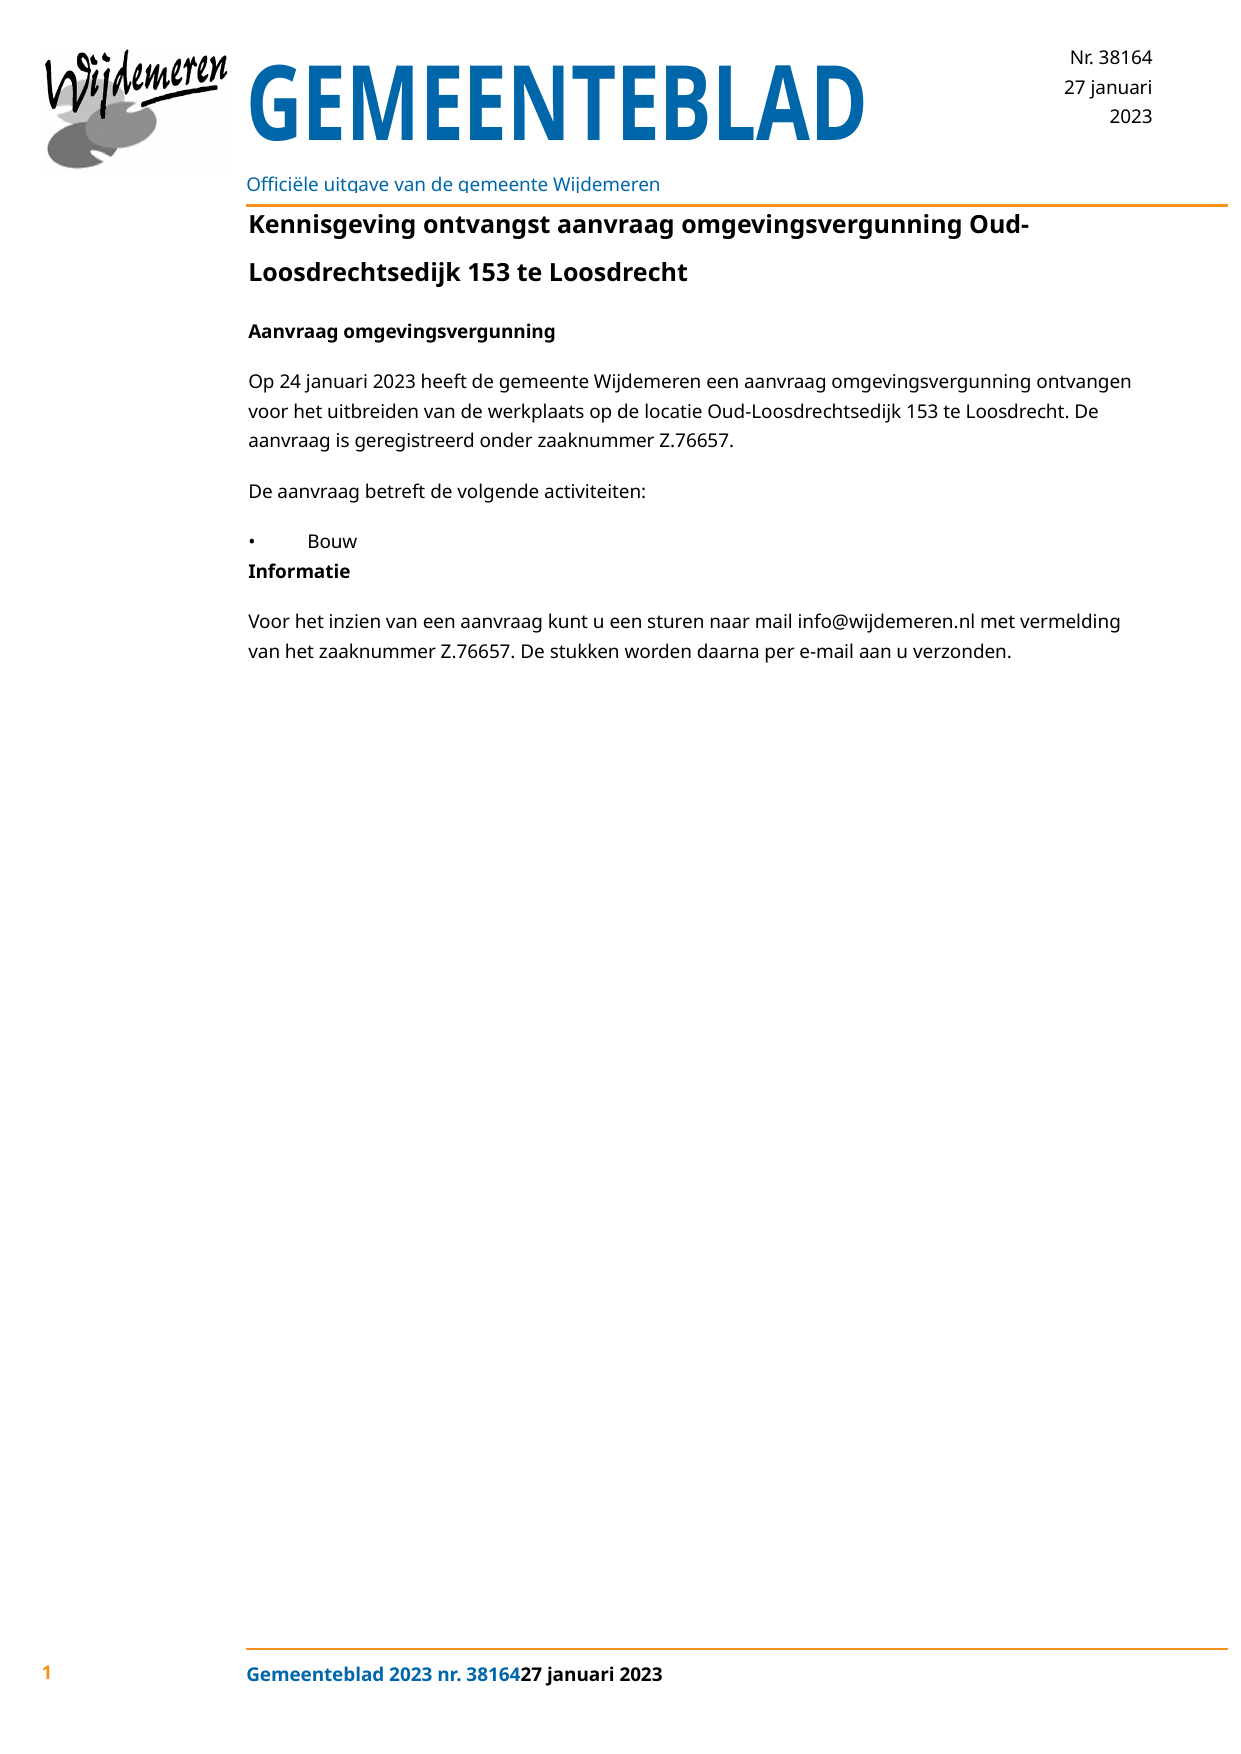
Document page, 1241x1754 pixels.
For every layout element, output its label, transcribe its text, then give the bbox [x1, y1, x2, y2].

text Aanvraag omgevingsvergunning [248, 318, 1152, 344]
list Bouw [248, 528, 1152, 554]
text Kennisgeving ontvangst aanvraag omgevingsvergunning Oud-Loosdrechtsedijk 153 te Loosdrecht [248, 207, 1152, 288]
text De aanvraag betreft de volgende activiteiten: [248, 478, 1152, 504]
text Informatie [248, 558, 1152, 584]
picture [41, 47, 231, 172]
text Op 24 januari 2023 heeft de gemeente Wijdemeren een aanvraag omgevingsvergunning ontvangen voor het uitbreiden van de werkplaats op de locatie Oud-Loosdrechtsedijk 153 te Loosdrecht. De aanvraag is geregistreerd onder zaaknummer Z.76657. [248, 368, 1152, 453]
text Voor het inzien van een aanvraag kunt u een sturen naar mail info@wijdemeren.nl met vermelding van het zaaknummer Z.76657. De stukken worden daarna per e-mail aan u verzonden. [248, 608, 1152, 664]
